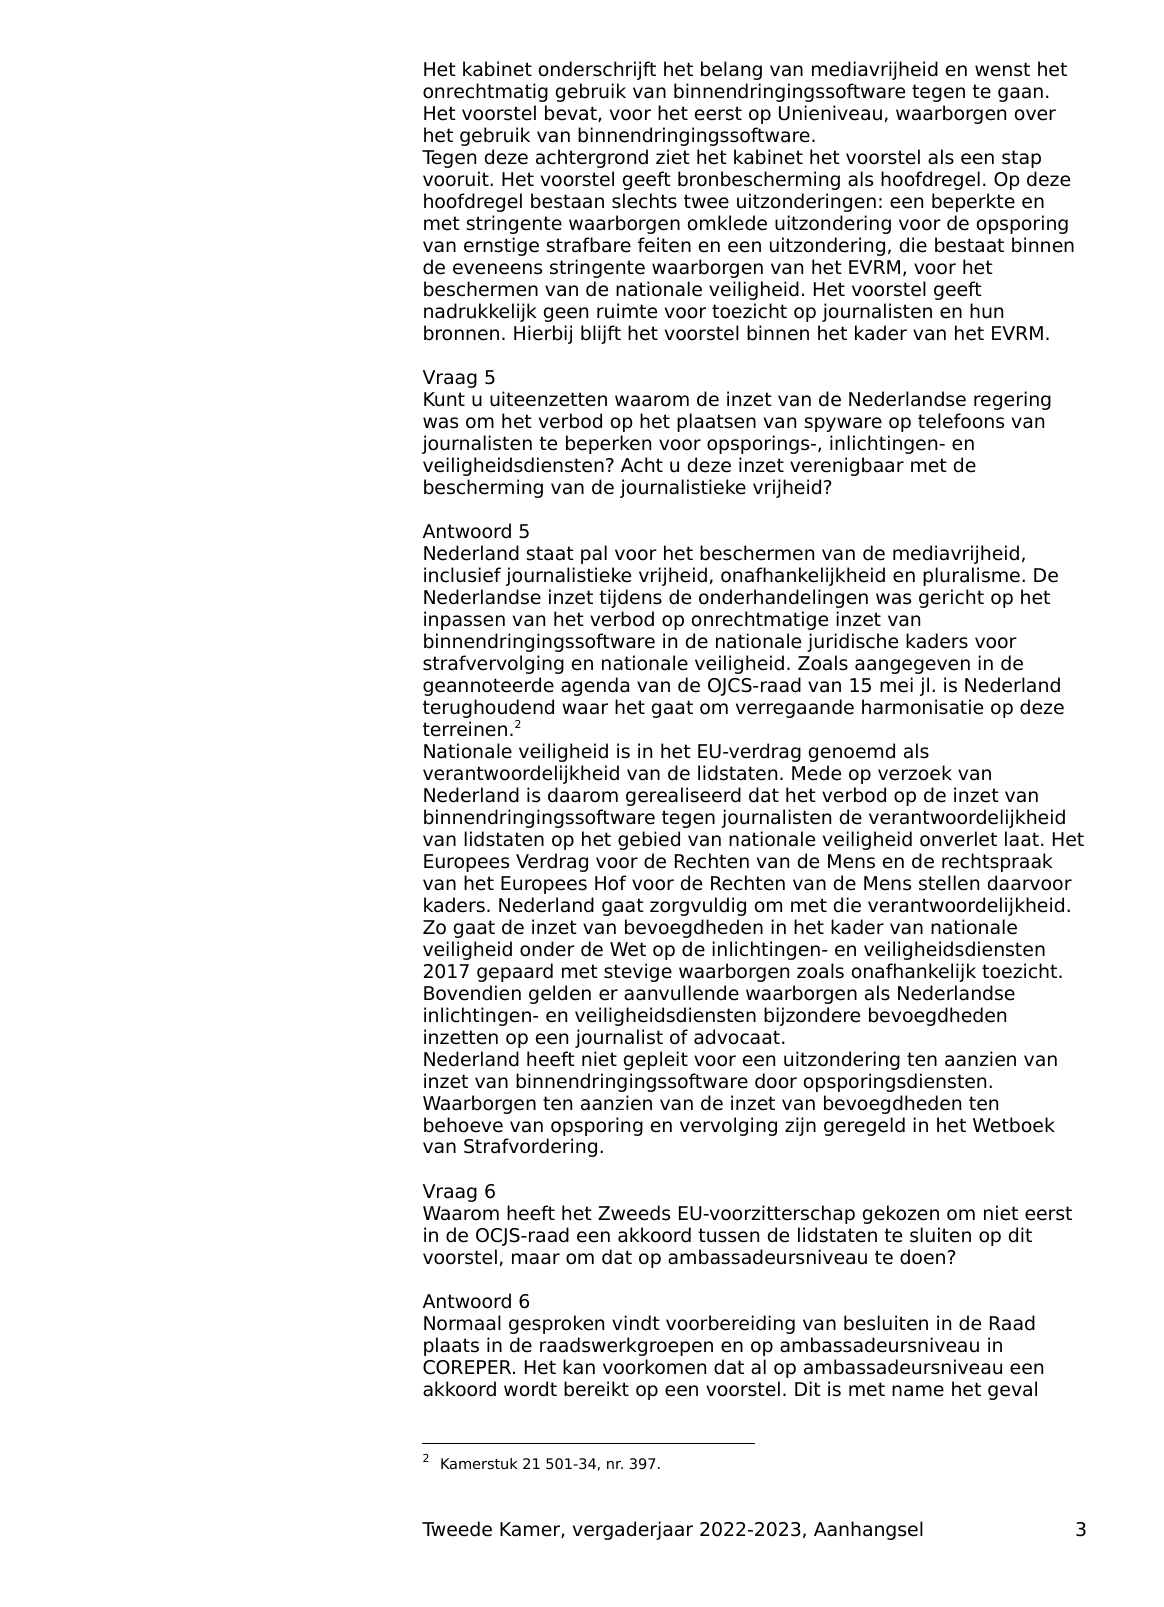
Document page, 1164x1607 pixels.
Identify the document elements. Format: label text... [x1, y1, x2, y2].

text Vraag 5 [422, 367, 1087, 389]
text Nationale veiligheid is in het EU-verdrag genoemd als verantwoordelijkheid van de lidstaten. Mede op verzoek van Nederland is daarom gerealiseerd dat het verbod op de inzet van binnendringingssoftware tegen journalisten de verantwoordelijkheid van lidstaten op het gebied van nationale veiligheid onverlet laat. Het Europees Verdrag voor de Rechten van de Mens en de rechtspraak van het Europees Hof voor de Rechten van de Mens stellen daarvoor kaders. Nederland gaat zorgvuldig om met die verantwoordelijkheid. Zo gaat de inzet van bevoegdheden in het kader van nationale veiligheid onder de Wet op de inlichtingen- en veiligheidsdiensten 2017 gepaard met stevige waarborgen zoals onafhankelijk toezicht. Bovendien gelden er aanvullende waarborgen als Nederlandse inlichtingen- en veiligheidsdiensten bijzondere bevoegdheden inzetten op een journalist of advocaat. [422, 741, 1087, 1048]
text Nederland staat pal voor het beschermen van de mediavrijheid, inclusief journalistieke vrijheid, onafhankelijkheid en pluralisme. De Nederlandse inzet tijdens de onderhandelingen was gericht op het inpassen van het verbod op onrechtmatige inzet van binnendringingssoftware in de nationale juridische kaders voor strafvervolging en nationale veiligheid. Zoals aangegeven in de geannoteerde agenda van de OJCS-raad van 15 mei jl. is Nederland terughoudend waar het gaat om verregaande harmonisatie op deze terreinen. [422, 543, 1087, 741]
text Kamerstuk 21 501-34, nr. 397. [422, 1452, 1087, 1474]
text Vraag 6 [422, 1181, 1087, 1203]
text Kunt u uiteenzetten waarom de inzet van de Nederlandse regering was om het verbod op het plaatsen van spyware op telefoons van journalisten te beperken voor opsporings-, inlichtingen- en veiligheidsdiensten? Acht u deze inzet verenigbaar met de bescherming van de journalistieke vrijheid? [422, 389, 1087, 499]
text Antwoord 5 [422, 521, 1087, 543]
text Tegen deze achtergrond ziet het kabinet het voorstel als een stap vooruit. Het voorstel geeft bronbescherming als hoofdregel. Op deze hoofdregel bestaan slechts twee uitzonderingen: een beperkte en met stringente waarborgen omklede uitzondering voor de opsporing van ernstige strafbare feiten en een uitzondering, die bestaat binnen de eveneens stringente waarborgen van het EVRM, voor het beschermen van de nationale veiligheid. Het voorstel geeft nadrukkelijk geen ruimte voor toezicht op journalisten en hun bronnen. Hierbij blijft het voorstel binnen het kader van het EVRM. [422, 147, 1087, 345]
text Waarom heeft het Zweeds EU-voorzitterschap gekozen om niet eerst in de OCJS-raad een akkoord tussen de lidstaten te sluiten op dit voorstel, maar om dat op ambassadeursniveau te doen? [422, 1203, 1087, 1268]
text Nederland heeft niet gepleit voor een uitzondering ten aanzien van inzet van binnendringingssoftware door opsporingsdiensten. Waarborgen ten aanzien van de inzet van bevoegdheden ten behoeve van opsporing en vervolging zijn geregeld in het Wetboek van Strafvordering. [422, 1048, 1087, 1158]
text Het kabinet onderschrijft het belang van mediavrijheid en wenst het onrechtmatig gebruik van binnendringingssoftware tegen te gaan. Het voorstel bevat, voor het eerst op Unieniveau, waarborgen over het gebruik van binnendringingssoftware. [422, 59, 1087, 147]
text Antwoord 6 [422, 1291, 1087, 1313]
text Normaal gesproken vindt voorbereiding van besluiten in de Raad plaats in de raadswerkgroepen en op ambassadeursniveau in COREPER. Het kan voorkomen dat al op ambassadeursniveau een akkoord wordt bereikt op een voorstel. Dit is met name het geval [422, 1313, 1087, 1401]
